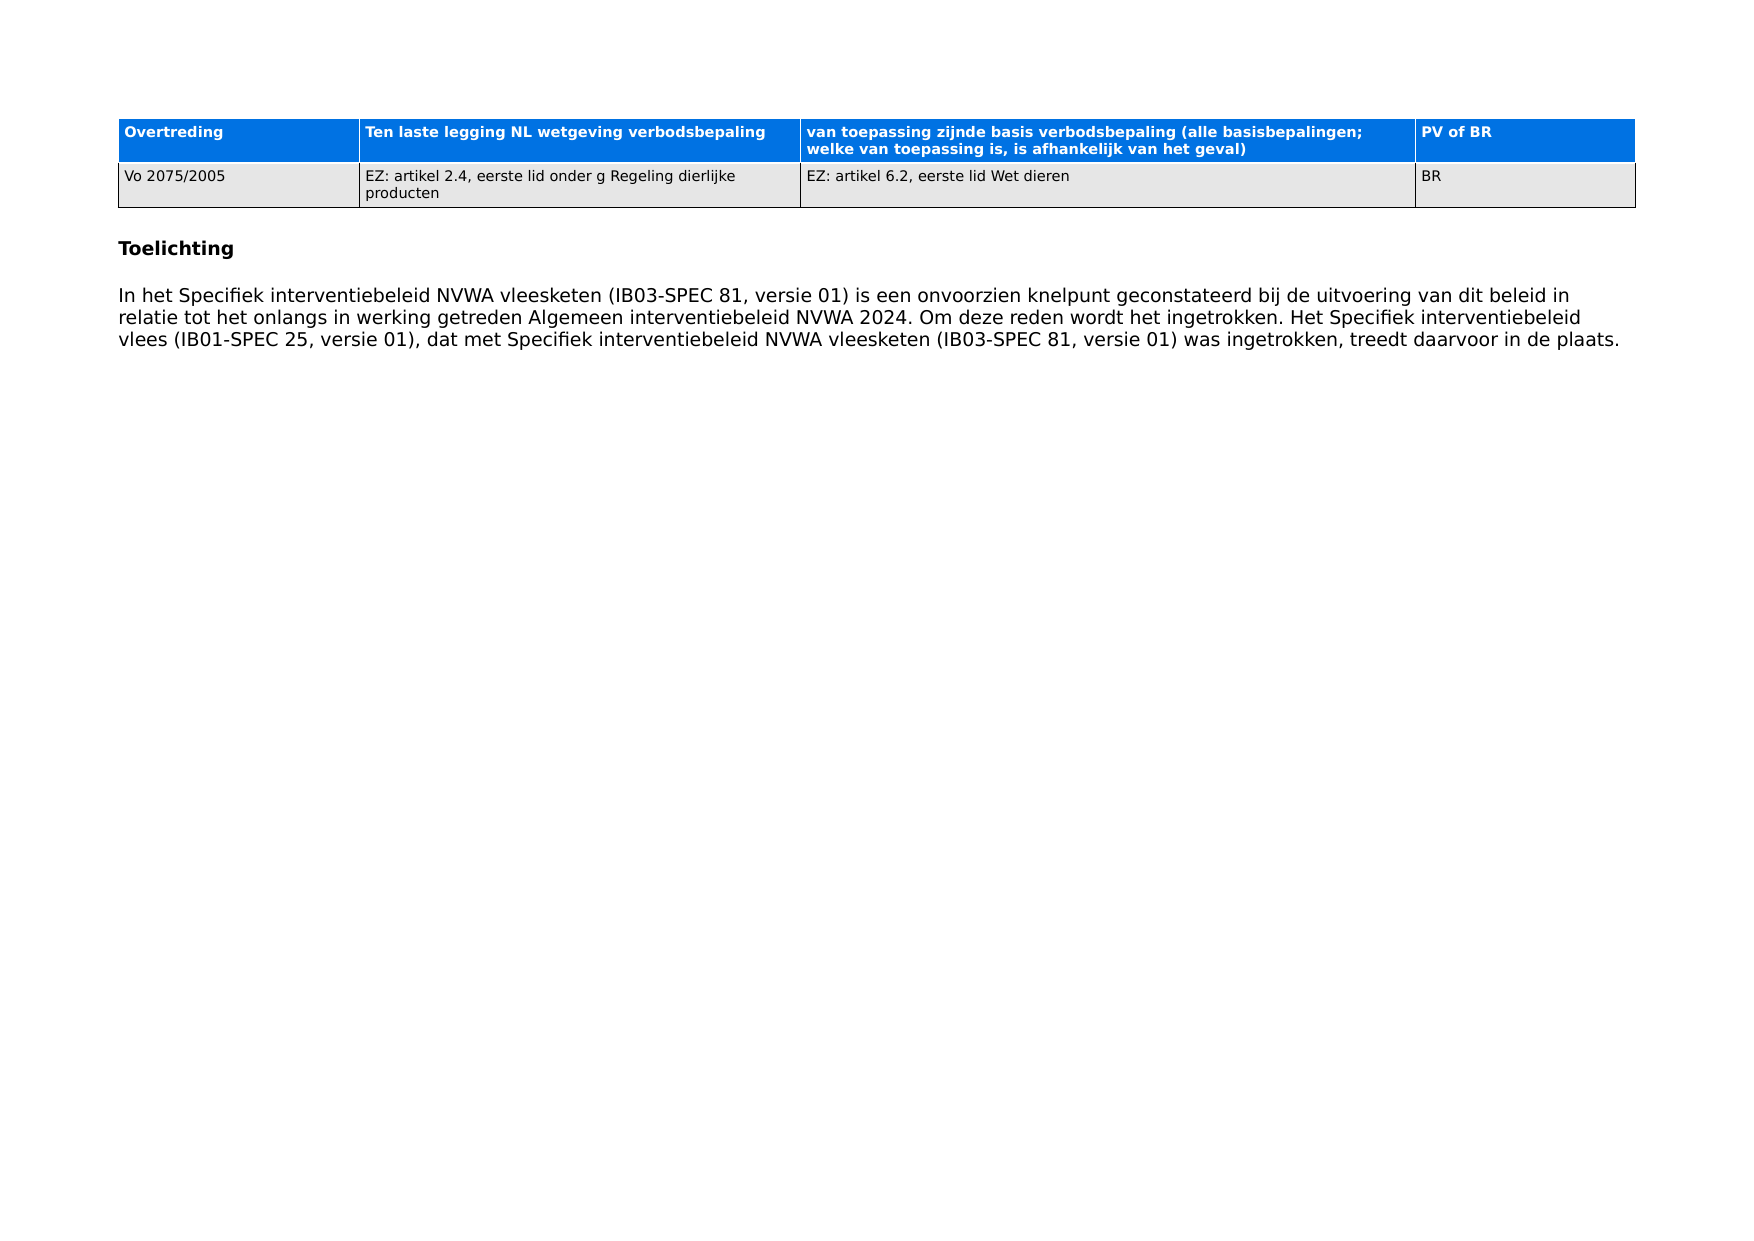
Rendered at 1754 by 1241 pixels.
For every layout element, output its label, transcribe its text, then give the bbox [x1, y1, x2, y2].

table_cell EZ: artikel 6.2, eerste lid Wet dieren [801, 164, 1415, 207]
table_cell EZ: artikel 2.4, eerste lid onder g Regeling dierlijke producten [360, 164, 800, 207]
table_header PV of BR [1416, 119, 1635, 162]
text In het Specifiek interventiebeleid NVWA vleesketen (IB03-SPEC 81, versie 01) is een onvoorzien knelpunt geconstateerd bij de uitvoering van dit beleid in relatie tot het onlangs in werking getreden Algemeen interventiebeleid NVWA 2024. Om deze reden wordt het ingetrokken. Het Specifiek interventiebeleid vlees (IB01-SPEC 25, versie 01), dat met Specifiek interventiebeleid NVWA vleesketen (IB03-SPEC 81, versie 01) was ingetrokken, treedt daarvoor in de plaats. [118, 285, 1636, 351]
table_cell Vo 2075/2005 [119, 164, 359, 207]
table_cell BR [1416, 164, 1635, 207]
subtitle Toelichting [118, 238, 1636, 260]
table_header van toepassing zijnde basis verbodsbepaling (alle basisbepalingen; welke van toepassing is, is afhankelijk van het geval) [801, 119, 1415, 162]
table_header Overtreding [119, 119, 359, 162]
table_header Ten laste legging NL wetgeving verbodsbepaling [360, 119, 800, 162]
